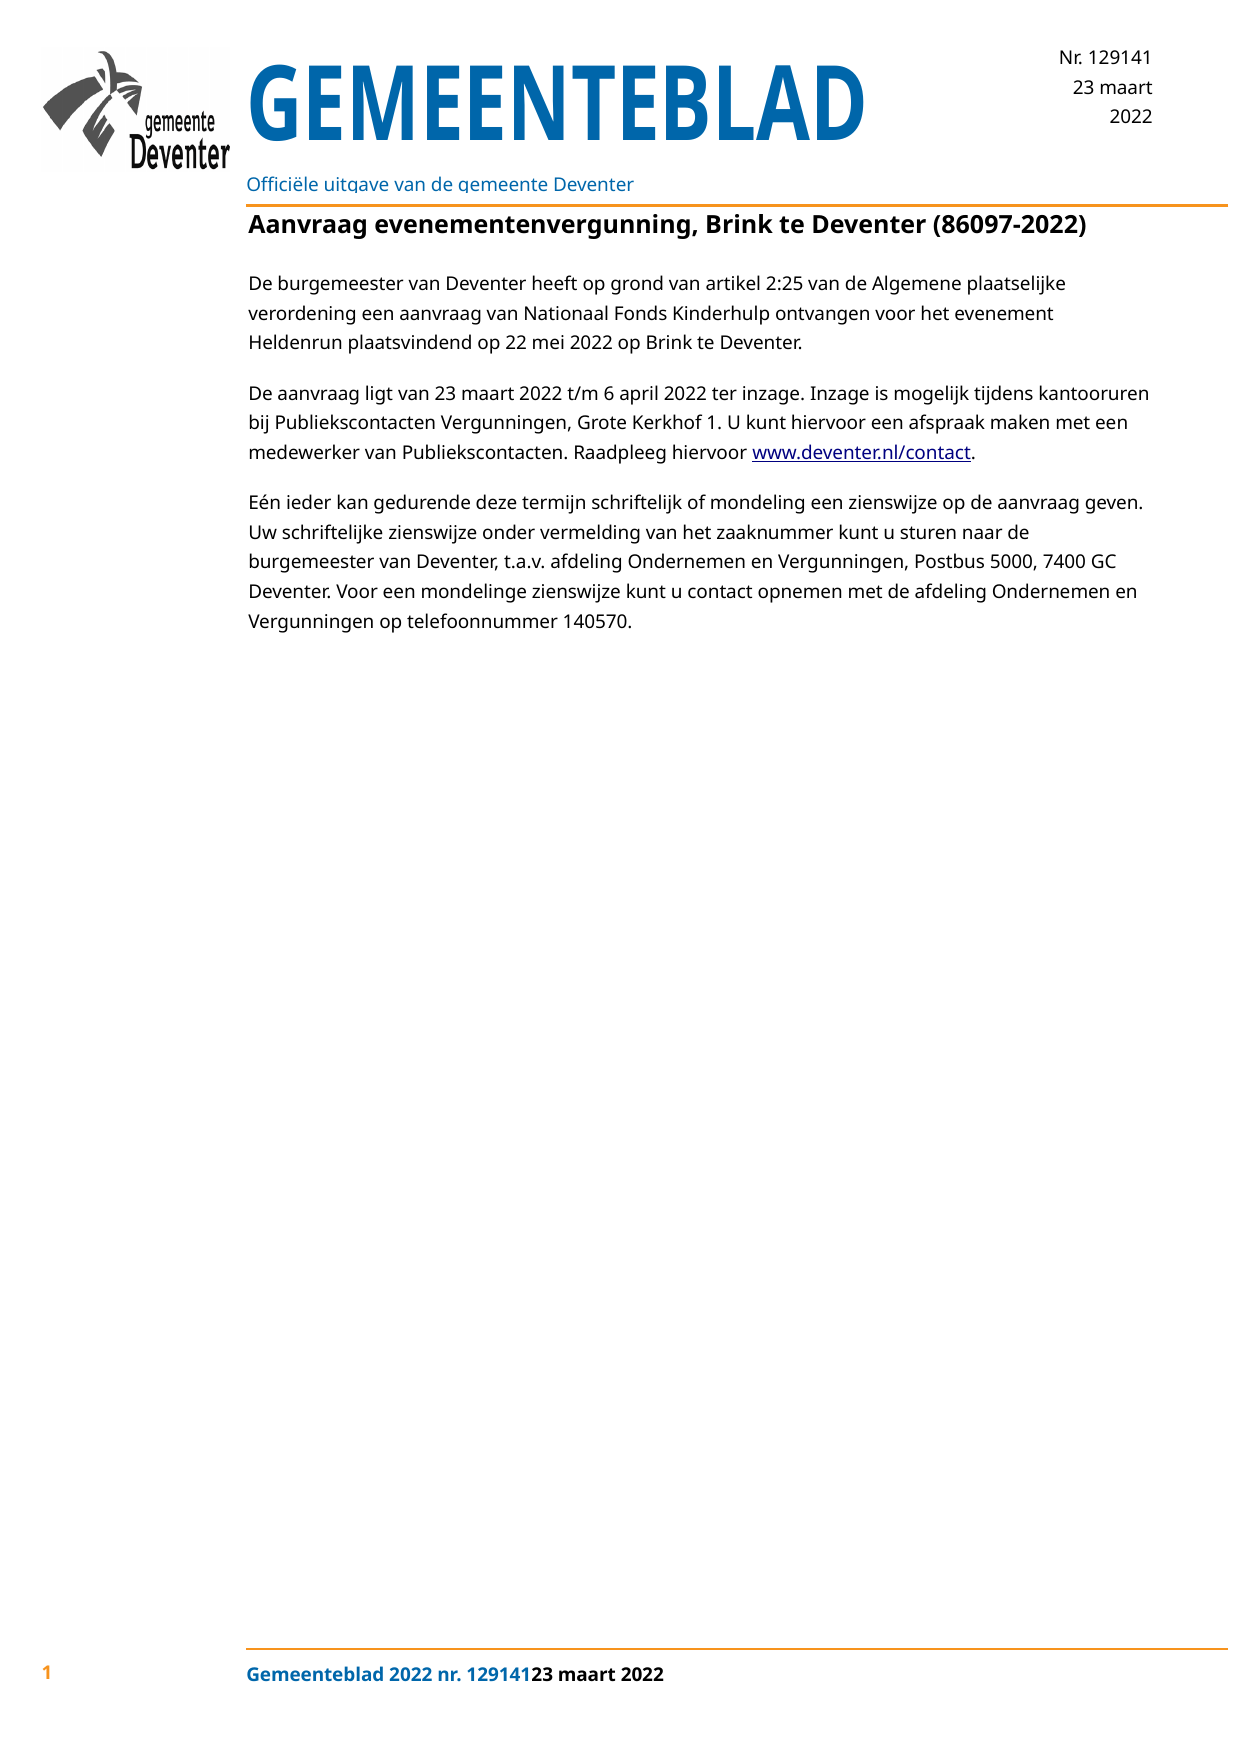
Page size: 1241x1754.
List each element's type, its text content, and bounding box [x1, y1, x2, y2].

picture [41, 47, 231, 172]
text Eén ieder kan gedurende deze termijn schriftelijk of mondeling een zienswijze op de aanvraag geven. Uw schriftelijke zienswijze onder vermelding van het zaaknummer kunt u sturen naar de burgemeester van Deventer, t.a.v. afdeling Ondernemen en Vergunningen, Postbus 5000, 7400 GC Deventer. Voor een mondelinge zienswijze kunt u contact opnemen met de afdeling Ondernemen en Vergunningen op telefoonnummer 140570. [248, 489, 1152, 633]
text De aanvraag ligt van 23 maart 2022 t/m 6 april 2022 ter inzage. Inzage is mogelijk tijdens kantooruren bij Publiekscontacten Vergunningen, Grote Kerkhof 1. U kunt hiervoor een afspraak maken met een medewerker van Publiekscontacten. Raadpleeg hiervoor www.deventer.nl/contact. [248, 380, 1152, 465]
text Aanvraag evenementenvergunning, Brink te Deventer (86097-2022) [248, 207, 1152, 241]
text De burgemeester van Deventer heeft op grond van artikel 2:25 van de Algemene plaatselijke verordening een aanvraag van Nationaal Fonds Kinderhulp ontvangen voor het evenement Heldenrun plaatsvindend op 22 mei 2022 op Brink te Deventer. [248, 270, 1152, 355]
